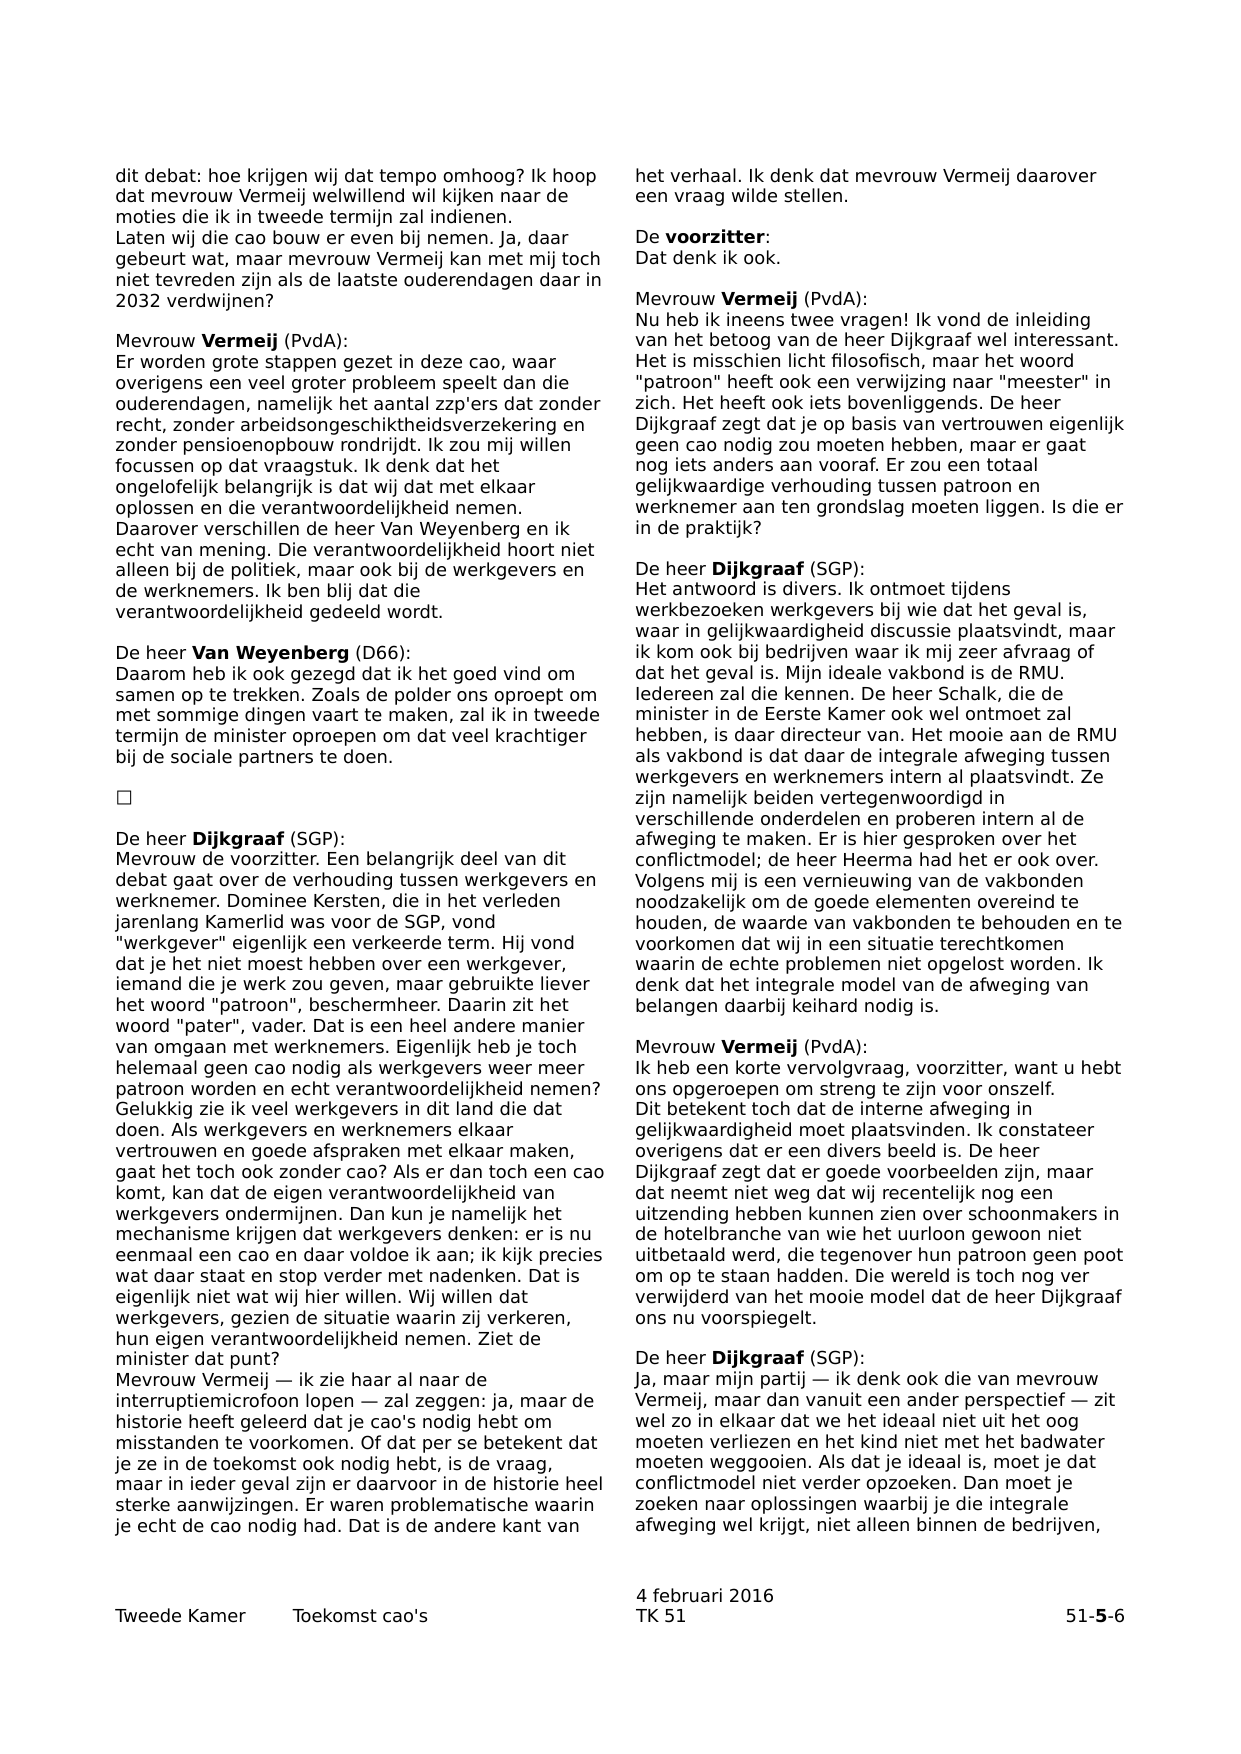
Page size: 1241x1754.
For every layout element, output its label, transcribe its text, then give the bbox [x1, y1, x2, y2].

text Er worden grote stappen gezet in deze cao, waar overigens een veel groter probleem speelt dan die ouderendagen, namelijk het aantal zzp'ers dat zonder recht, zonder arbeidsongeschiktheidsverzekering en zonder pensioenopbouw rondrijdt. Ik zou mij willen focussen op dat vraagstuk. Ik denk dat het ongelofelijk belangrijk is dat wij dat met elkaar oplossen en die verantwoordelijkheid nemen. Daarover verschillen de heer Van Weyenberg en ik echt van mening. Die verantwoordelijkheid hoort niet alleen bij de politiek, maar ook bij de werkgevers en de werknemers. Ik ben blij dat die verantwoordelijkheid gedeeld wordt. [115, 352, 605, 623]
text Het antwoord is divers. Ik ontmoet tijdens werkbezoeken werkgevers bij wie dat het geval is, waar in gelijkwaardigheid discussie plaatsvindt, maar ik kom ook bij bedrijven waar ik mij zeer afvraag of dat het geval is. Mijn ideale vakbond is de RMU. Iedereen zal die kennen. De heer Schalk, die de minister in de Eerste Kamer ook wel ontmoet zal hebben, is daar directeur van. Het mooie aan de RMU als vakbond is dat daar de integrale afweging tussen werkgevers en werknemers intern al plaatsvindt. Ze zijn namelijk beiden vertegenwoordigd in verschillende onderdelen en proberen intern al de afweging te maken. Er is hier gesproken over het conflictmodel; de heer Heerma had het er ook over. Volgens mij is een vernieuwing van de vakbonden noodzakelijk om de goede elementen overeind te houden, de waarde van vakbonden te behouden en te voorkomen dat wij in een situatie terechtkomen waarin de echte problemen niet opgelost worden. Ik denk dat het integrale model van de afweging van belangen daarbij keihard nodig is. [635, 579, 1125, 1017]
text De heer Dijkgraaf (SGP): [635, 558, 1125, 579]
text Mevrouw Vermeij (PvdA): [635, 288, 1125, 309]
text Dat denk ik ook. [635, 248, 1125, 268]
text De heer Dijkgraaf (SGP): [115, 828, 605, 849]
text Ja, maar mijn partij — ik denk ook die van mevrouw Vermeij, maar dan vanuit een ander perspectief — zit wel zo in elkaar dat we het ideaal niet uit het oog moeten verliezen en het kind niet met het badwater moeten weggooien. Als dat je ideaal is, moet je dat conflictmodel niet verder opzoeken. Dan moet je zoeken naar oplossingen waarbij je die integrale afweging wel krijgt, niet alleen binnen de bedrijven, [635, 1369, 1125, 1536]
text Laten wij die cao bouw er even bij nemen. Ja, daar gebeurt wat, maar mevrouw Vermeij kan met mij toch niet tevreden zijn als de laatste ouderendagen daar in 2032 verdwijnen? [115, 228, 605, 311]
text De voorzitter: [635, 227, 1125, 248]
text Mevrouw de voorzitter. Een belangrijk deel van dit debat gaat over de verhouding tussen werkgevers en werknemer. Dominee Kersten, die in het verleden jarenlang Kamerlid was voor de SGP, vond "werkgever" eigenlijk een verkeerde term. Hij vond dat je het niet moest hebben over een werkgever, iemand die je werk zou geven, maar gebruikte liever het woord "patroon", beschermheer. Daarin zit het woord "pater", vader. Dat is een heel andere manier van omgaan met werknemers. Eigenlijk heb je toch helemaal geen cao nodig als werkgevers weer meer patroon worden en echt verantwoordelijkheid nemen? Gelukkig zie ik veel werkgevers in dit land die dat doen. Als werkgevers en werknemers elkaar vertrouwen en goede afspraken met elkaar maken, gaat het toch ook zonder cao? Als er dan toch een cao komt, kan dat de eigen verantwoordelijkheid van werkgevers ondermijnen. Dan kun je namelijk het mechanisme krijgen dat werkgevers denken: er is nu eenmaal een cao en daar voldoe ik aan; ik kijk precies wat daar staat en stop verder met nadenken. Dat is eigenlijk niet wat wij hier willen. Wij willen dat werkgevers, gezien de situatie waarin zij verkeren, hun eigen verantwoordelijkheid nemen. Ziet de minister dat punt? [115, 849, 605, 1370]
text ⬜ [115, 788, 605, 808]
text Dit betekent toch dat de interne afweging in gelijkwaardigheid moet plaatsvinden. Ik constateer overigens dat er een divers beeld is. De heer Dijkgraaf zegt dat er goede voorbeelden zijn, maar dat neemt niet weg dat wij recentelijk nog een uitzending hebben kunnen zien over schoonmakers in de hotelbranche van wie het uurloon gewoon niet uitbetaald werd, die tegenover hun patroon geen poot om op te staan hadden. Die wereld is toch nog ver verwijderd van het mooie model dat de heer Dijkgraaf ons nu voorspiegelt. [635, 1099, 1125, 1328]
text het verhaal. Ik denk dat mevrouw Vermeij daarover een vraag wilde stellen. [635, 165, 1125, 207]
text Daarom heb ik ook gezegd dat ik het goed vind om samen op te trekken. Zoals de polder ons oproept om met sommige dingen vaart te maken, zal ik in tweede termijn de minister oproepen om dat veel krachtiger bij de sociale partners te doen. [115, 663, 605, 768]
text Mevrouw Vermeij (PvdA): [115, 331, 605, 352]
text Mevrouw Vermeij — ik zie haar al naar de interruptiemicrofoon lopen — zal zeggen: ja, maar de historie heeft geleerd dat je cao's nodig hebt om misstanden te voorkomen. Of dat per se betekent dat je ze in de toekomst ook nodig hebt, is de vraag, maar in ieder geval zijn er daarvoor in de historie heel sterke aanwijzingen. Er waren problematische waarin je echt de cao nodig had. Dat is de andere kant van [115, 1370, 605, 1537]
text Mevrouw Vermeij (PvdA): [635, 1037, 1125, 1057]
text De heer Dijkgraaf (SGP): [635, 1348, 1125, 1369]
text Ik heb een korte vervolgvraag, voorzitter, want u hebt ons opgeroepen om streng te zijn voor onszelf. [635, 1057, 1125, 1099]
text Nu heb ik ineens twee vragen! Ik vond de inleiding van het betoog van de heer Dijkgraaf wel interessant. Het is misschien licht filosofisch, maar het woord "patroon" heeft ook een verwijzing naar "meester" in zich. Het heeft ook iets bovenliggends. De heer Dijkgraaf zegt dat je op basis van vertrouwen eigenlijk geen cao nodig zou moeten hebben, maar er gaat nog iets anders aan vooraf. Er zou een totaal gelijkwaardige verhouding tussen patroon en werknemer aan ten grondslag moeten liggen. Is die er in de praktijk? [635, 309, 1125, 538]
text dit debat: hoe krijgen wij dat tempo omhoog? Ik hoop dat mevrouw Vermeij welwillend wil kijken naar de moties die ik in tweede termijn zal indienen. [115, 165, 605, 228]
text De heer Van Weyenberg (D66): [115, 643, 605, 663]
